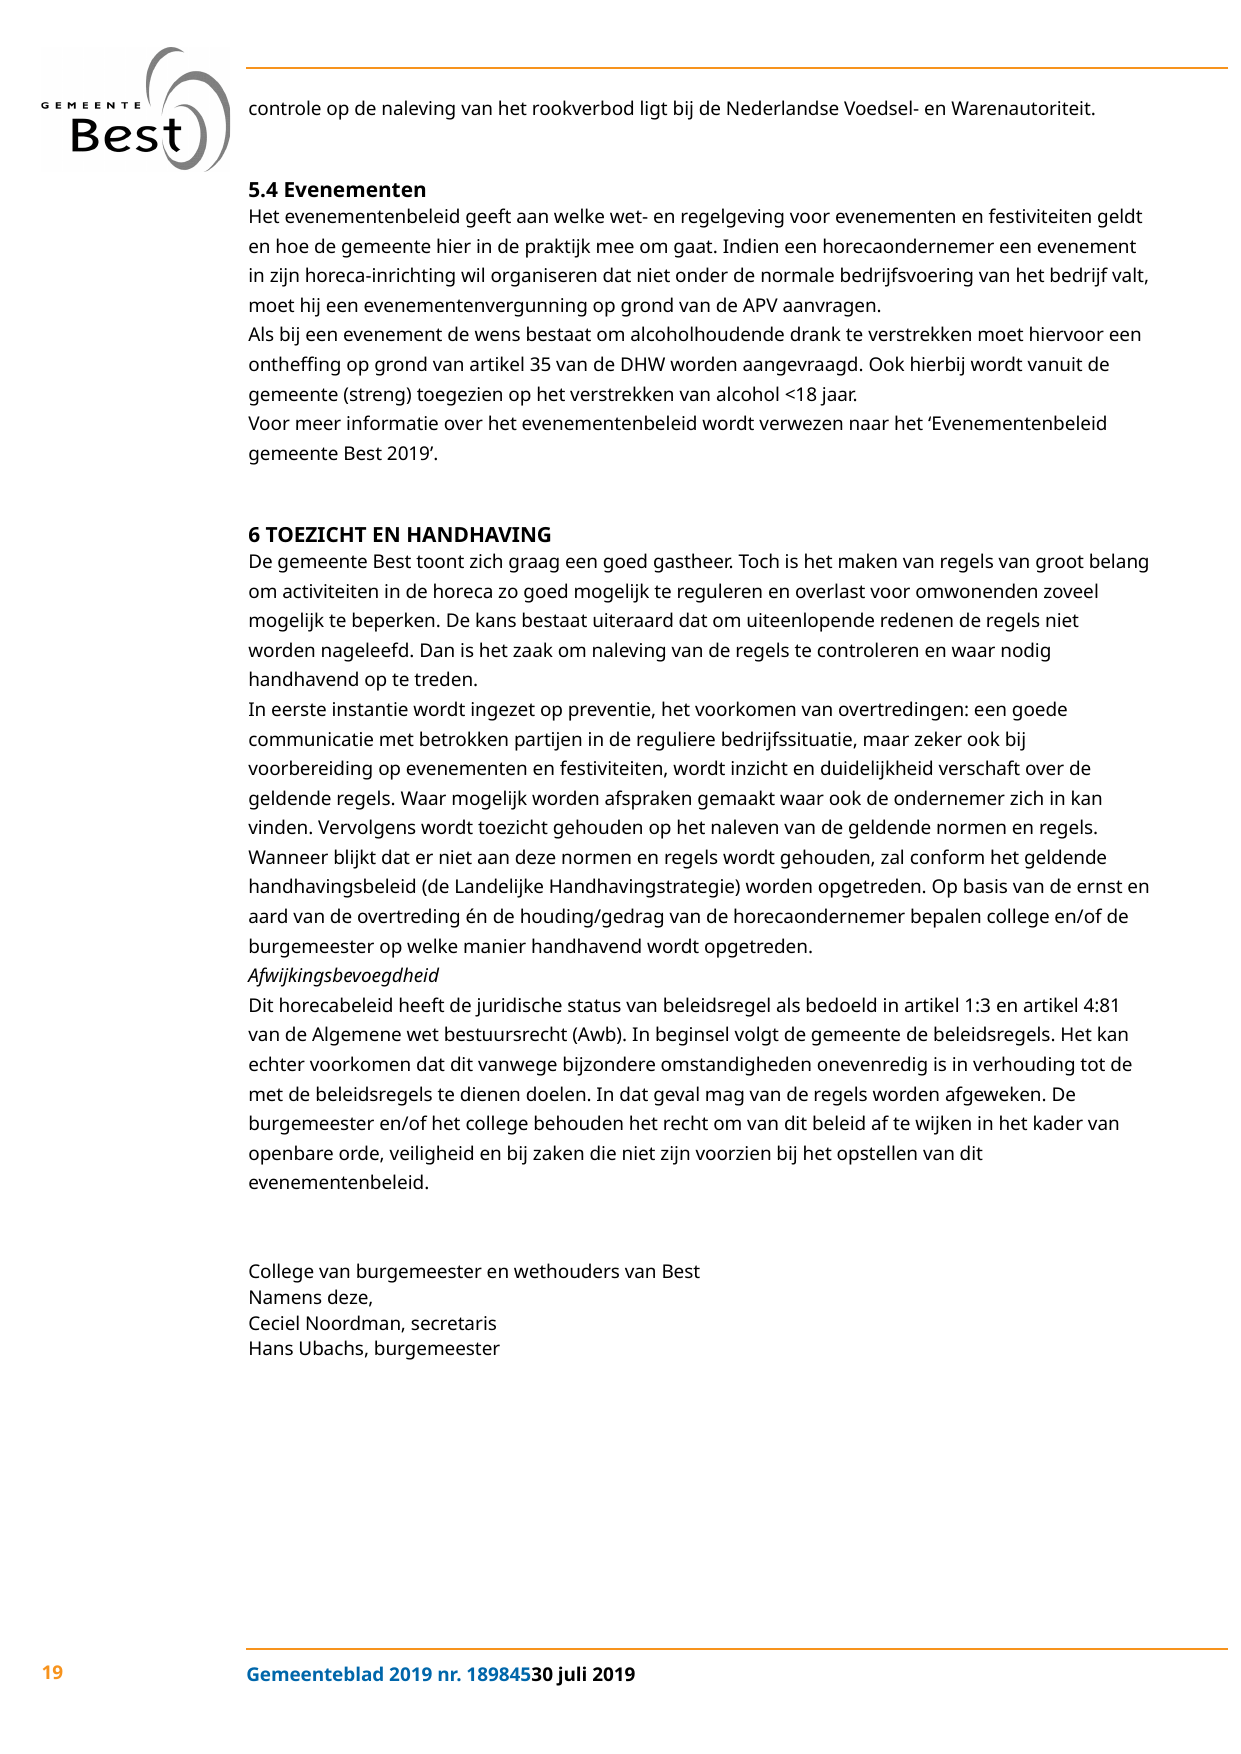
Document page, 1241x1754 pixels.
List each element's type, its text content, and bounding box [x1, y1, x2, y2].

text Voor meer informatie over het evenementenbeleid wordt verwezen naar het ‘Evenementenbeleid gemeente Best 2019’. [248, 410, 1152, 466]
text In eerste instantie wordt ingezet op preventie, het voorkomen van overtredingen: een goede communicatie met betrokken partijen in de reguliere bedrijfssituatie, maar zeker ook bij voorbereiding op evenementen en festiviteiten, wordt inzicht en duidelijkheid verschaft over de geldende regels. Waar mogelijk worden afspraken gemaakt waar ook de ondernemer zich in kan vinden. Vervolgens wordt toezicht gehouden op het naleven van de geldende normen en regels. Wanneer blijkt dat er niet aan deze normen en regels wordt gehouden, zal conform het geldende handhavingsbeleid (de Landelijke Handhavingstrategie) worden opgetreden. Op basis van de ernst en aard van de overtreding én de houding/gedrag van de horecaondernemer bepalen college en/of de burgemeester op welke manier handhavend wordt opgetreden. [248, 696, 1152, 959]
text Hans Ubachs, burgemeester [248, 1336, 1152, 1361]
text Dit horecabeleid heeft de juridische status van beleidsregel als bedoeld in artikel 1:3 en artikel 4:81 van de Algemene wet bestuursrecht (Awb). In beginsel volgt de gemeente de beleidsregels. Het kan echter voorkomen dat dit vanwege bijzondere omstandigheden onevenredig is in verhouding tot de met de beleidsregels te dienen doelen. In dat geval mag van de regels worden afgeweken. De burgemeester en/of het college behouden het recht om van dit beleid af te wijken in het kader van openbare orde, veiligheid en bij zaken die niet zijn voorzien bij het opstellen van dit evenementenbeleid. [248, 992, 1152, 1195]
text Het evenementenbeleid geeft aan welke wet- en regelgeving voor evenementen en festiviteiten geldt en hoe de gemeente hier in de praktijk mee om gaat. Indien een horecaondernemer een evenement in zijn horeca-inrichting wil organiseren dat niet onder de normale bedrijfsvoering van het bedrijf valt, moet hij een evenementenvergunning op grond van de APV aanvragen. [248, 203, 1152, 318]
text 6 TOEZICHT EN HANDHAVING [248, 520, 1152, 548]
text Namens deze, [248, 1284, 1152, 1310]
text 5.4 Evenementen [248, 175, 1152, 203]
picture [41, 47, 231, 172]
text Als bij een evenement de wens bestaat om alcoholhoudende drank te verstrekken moet hiervoor een ontheffing op grond van artikel 35 van de DHW worden aangevraagd. Ook hierbij wordt vanuit de gemeente (streng) toegezien op het verstrekken van alcohol <18 jaar. [248, 322, 1152, 406]
text Afwijkingsbevoegdheid [248, 962, 1152, 988]
text College van burgemeester en wethouders van Best [248, 1258, 1152, 1284]
text De gemeente Best toont zich graag een goed gastheer. Toch is het maken van regels van groot belang om activiteiten in de horeca zo goed mogelijk te reguleren en overlast voor omwonenden zoveel mogelijk te beperken. De kans bestaat uiteraard dat om uiteenlopende redenen de regels niet worden nageleefd. Dan is het zaak om naleving van de regels te controleren en waar nodig handhavend op te treden. [248, 548, 1152, 692]
text controle op de naleving van het rookverbod ligt bij de Nederlandse Voedsel- en Warenautoriteit. [248, 95, 1152, 121]
text Ceciel Noordman, secretaris [248, 1310, 1152, 1336]
